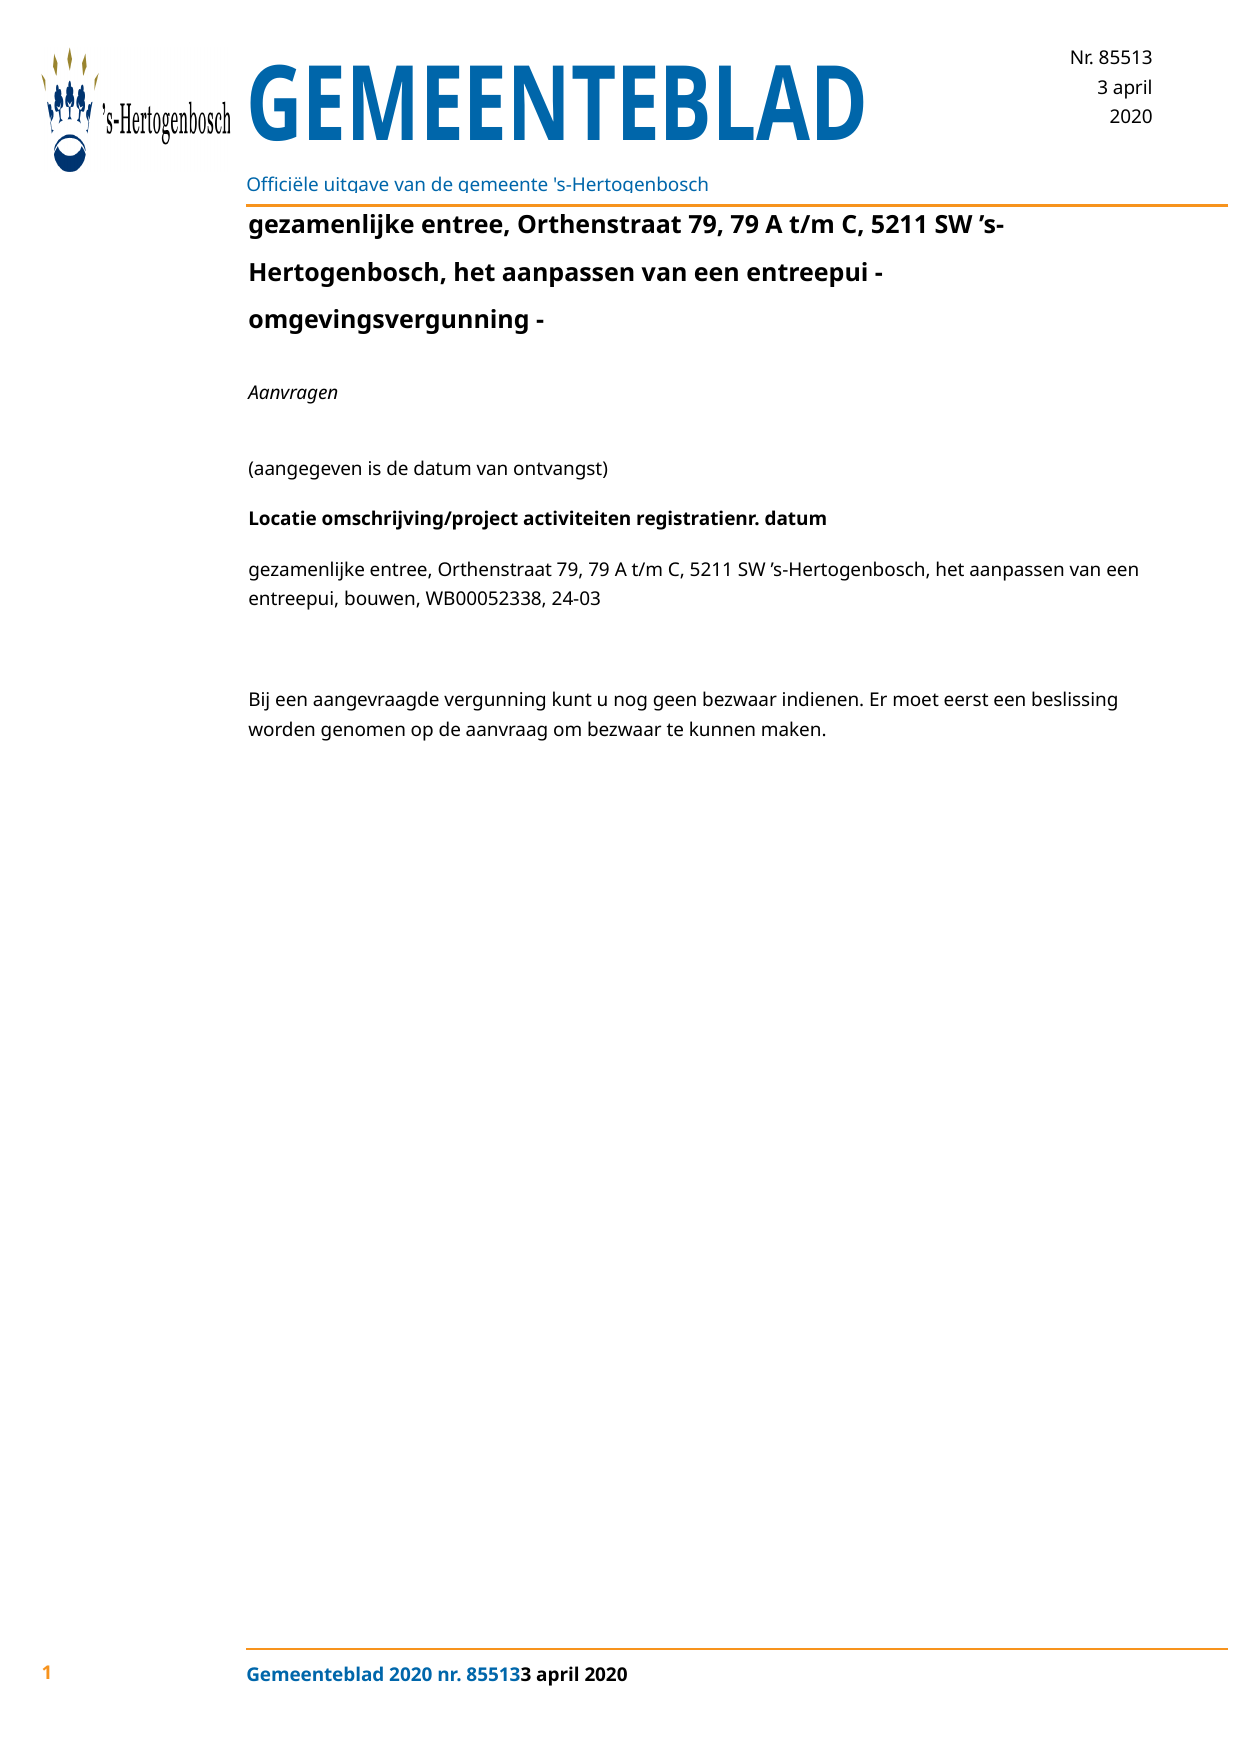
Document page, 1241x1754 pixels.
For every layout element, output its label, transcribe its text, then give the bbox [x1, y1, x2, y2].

picture [41, 47, 231, 172]
text Locatie omschrijving/project activiteiten registratienr. datum [248, 506, 1152, 531]
text gezamenlijke entree, Orthenstraat 79, 79 A t/m C, 5211 SW ’s-Hertogenbosch, het aanpassen van een entreepui, bouwen, WB00052338, 24-03 [248, 556, 1152, 611]
text Bij een aangevraagde vergunning kunt u nog geen bezwaar indienen. Er moet eerst een beslissing worden genomen op de aanvraag om bezwaar te kunnen maken. [248, 686, 1152, 742]
text gezamenlijke entree, Orthenstraat 79, 79 A t/m C, 5211 SW ’s-Hertogenbosch, het aanpassen van een entreepui - omgevingsvergunning - [248, 207, 1152, 336]
text (aangegeven is de datum van ontvangst) [248, 455, 1152, 481]
text Aanvragen [248, 379, 1152, 405]
